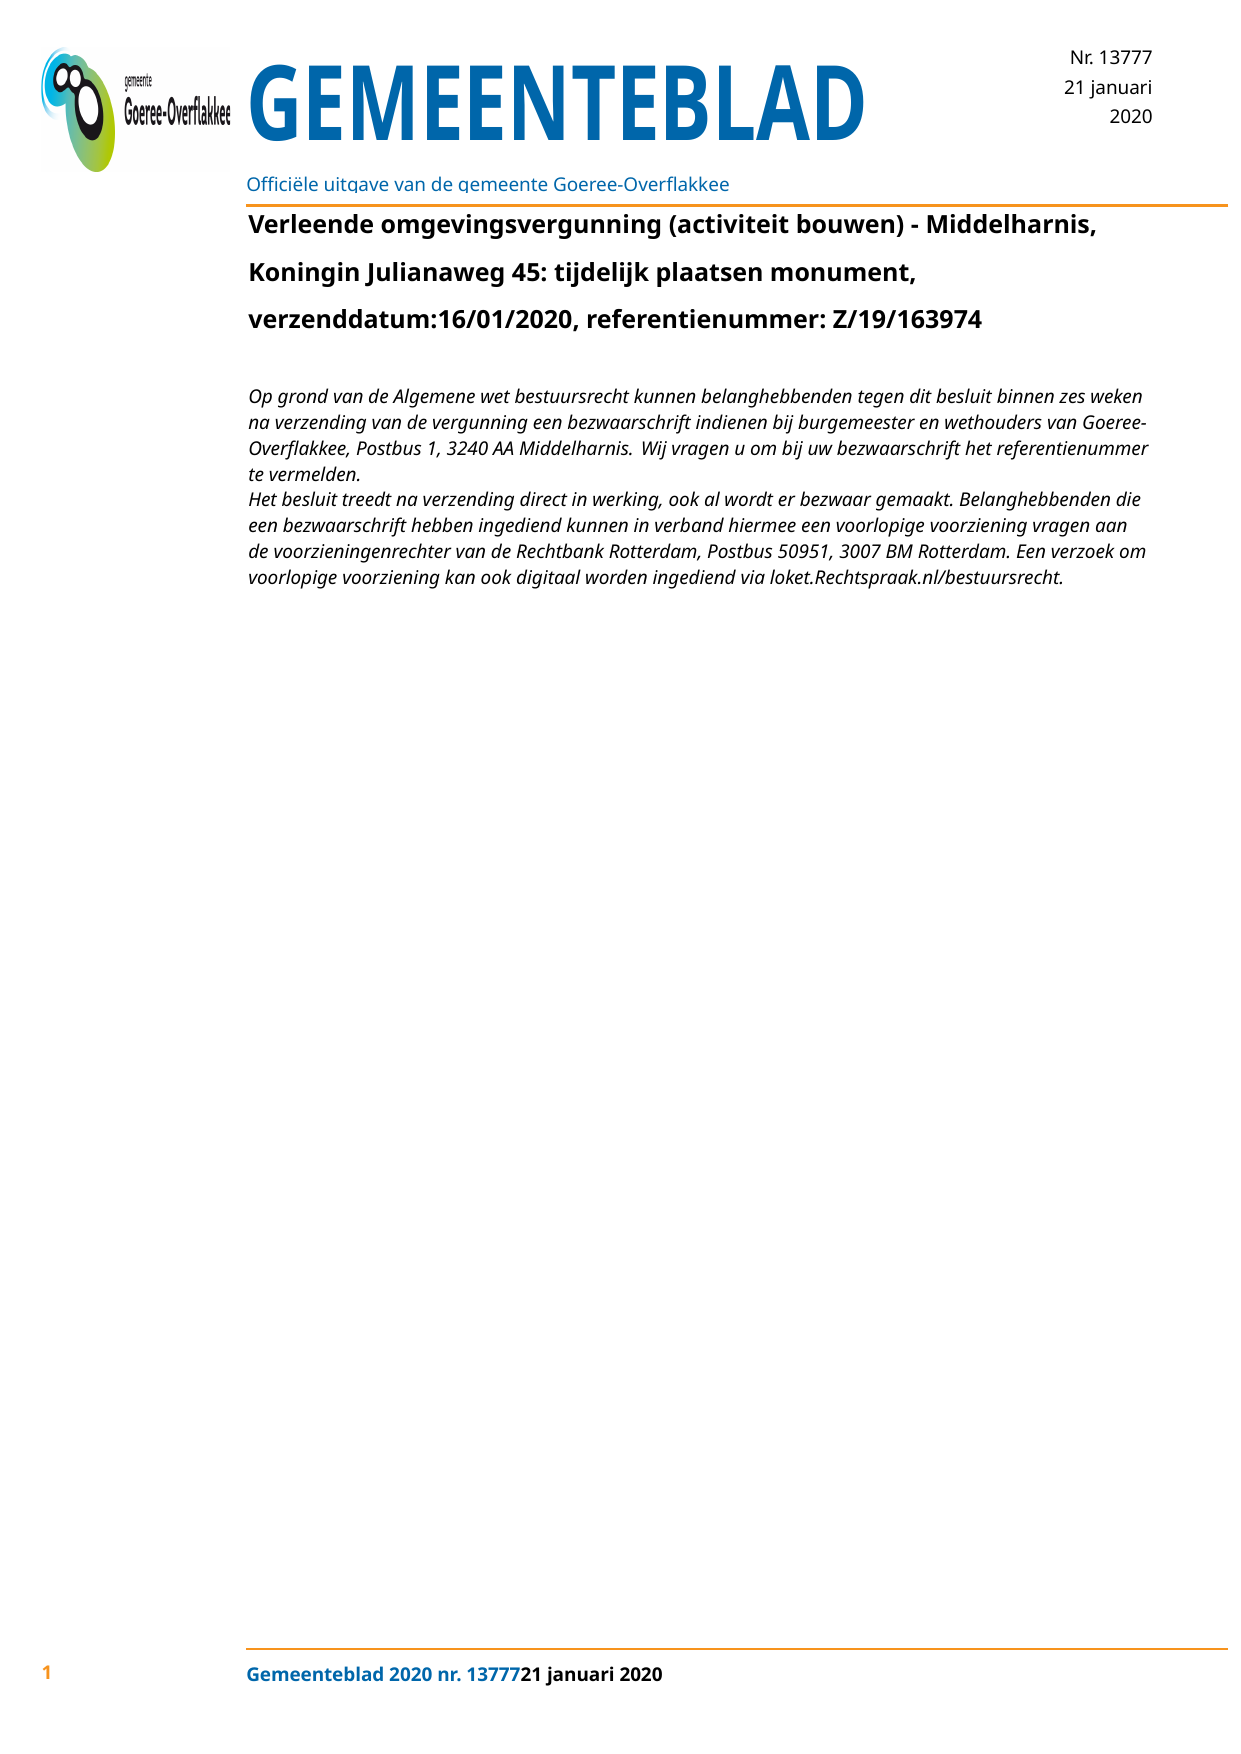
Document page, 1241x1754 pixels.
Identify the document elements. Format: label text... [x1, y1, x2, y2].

text Het besluit treedt na verzending direct in werking, ook al wordt er bezwaar gemaakt. Belanghebbenden die een bezwaarschrift hebben ingediend kunnen in verband hiermee een voorlopige voorziening vragen aan de voorzieningenrechter van de Rechtbank Rotterdam, Postbus 50951, 3007 BM Rotterdam. Een verzoek om voorlopige voorziening kan ook digitaal worden ingediend via loket.Rechtspraak.nl/bestuursrecht. [248, 487, 1152, 589]
text Verleende omgevingsvergunning (activiteit bouwen) - Middelharnis, Koningin Julianaweg 45: tijdelijk plaatsen monument, verzenddatum:16/01/2020, referentienummer: Z/19/163974 [248, 207, 1152, 336]
picture [41, 47, 231, 172]
text Op grond van de Algemene wet bestuursrecht kunnen belanghebbenden tegen dit besluit binnen zes weken na verzending van de vergunning een bezwaarschrift indienen bij burgemeester en wethouders van Goeree-Overflakkee, Postbus 1, 3240 AA Middelharnis. Wij vragen u om bij uw bezwaarschrift het referentienummer te vermelden. [248, 384, 1152, 487]
